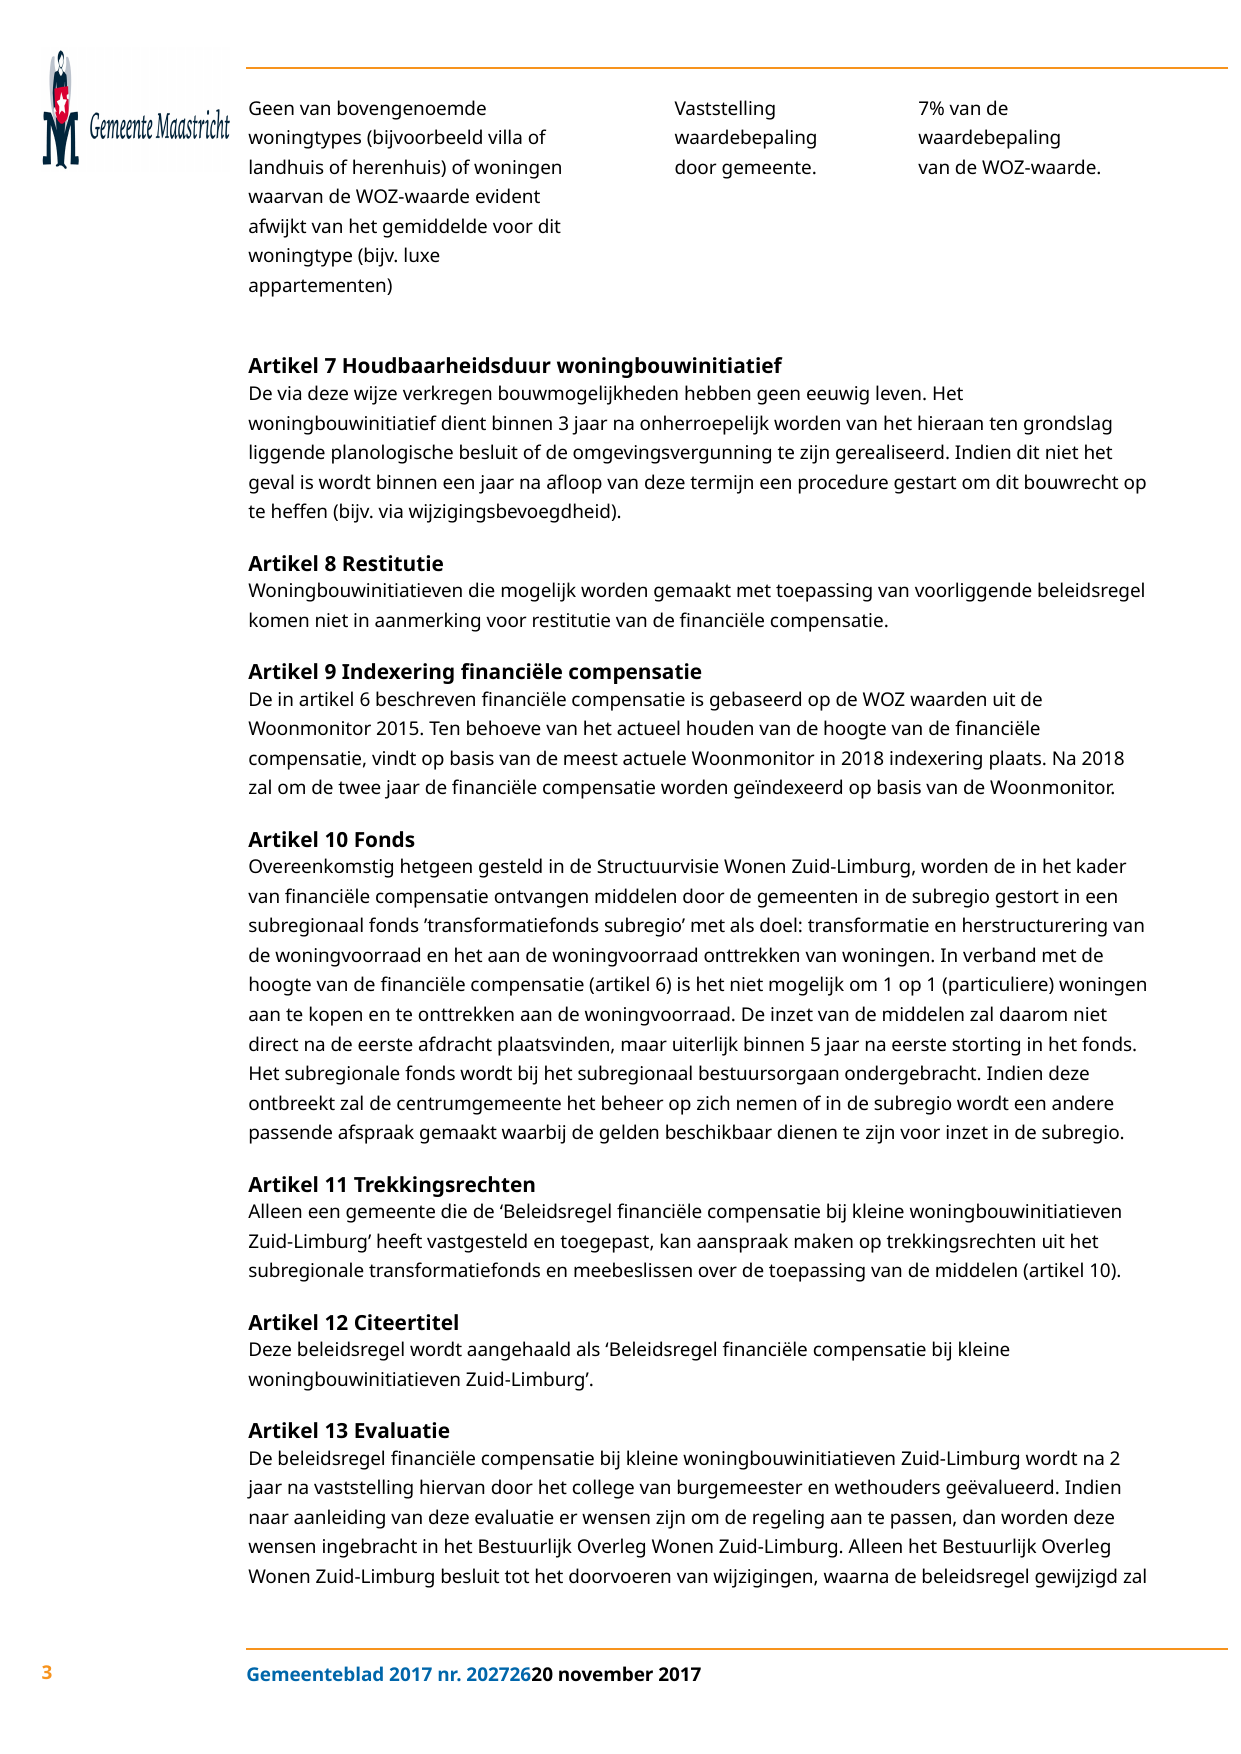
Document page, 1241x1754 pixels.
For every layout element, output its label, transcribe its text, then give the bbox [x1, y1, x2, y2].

text Artikel 8 Restitutie [248, 549, 1152, 577]
text De beleidsregel financiële compensatie bij kleine woningbouwinitiatieven Zuid-Limburg wordt na 2 jaar na vaststelling hiervan door het college van burgemeester en wethouders geëvalueerd. Indien naar aanleiding van deze evaluatie er wensen zijn om de regeling aan te passen, dan worden deze wensen ingebracht in het Bestuurlijk Overleg Wonen Zuid-Limburg. Alleen het Bestuurlijk Overleg Wonen Zuid-Limburg besluit tot het doorvoeren van wijzigingen, waarna de beleidsregel gewijzigd zal [248, 1445, 1152, 1589]
text Woningbouwinitiatieven die mogelijk worden gemaakt met toepassing van voorliggende beleidsregel komen niet in aanmerking voor restitutie van de financiële compensatie. [248, 577, 1152, 633]
text Overeenkomstig hetgeen gesteld in de Structuurvisie Wonen Zuid-Limburg, worden de in het kader van financiële compensatie ontvangen middelen door de gemeenten in de subregio gestort in een subregionaal fonds ’transformatiefonds subregio’ met als doel: transformatie en herstructurering van de woningvoorraad en het aan de woningvoorraad onttrekken van woningen. In verband met de hoogte van de financiële compensatie (artikel 6) is het niet mogelijk om 1 op 1 (particuliere) woningen aan te kopen en te onttrekken aan de woningvoorraad. De inzet van de middelen zal daarom niet direct na de eerste afdracht plaatsvinden, maar uiterlijk binnen 5 jaar na eerste storting in het fonds. [248, 853, 1152, 1057]
text Het subregionale fonds wordt bij het subregionaal bestuursorgaan ondergebracht. Indien deze ontbreekt zal de centrumgemeente het beheer op zich nemen of in de subregio wordt een andere passende afspraak gemaakt waarbij de gelden beschikbaar dienen te zijn voor inzet in de subregio. [248, 1060, 1152, 1145]
text Deze beleidsregel wordt aangehaald als ‘Beleidsregel financiële compensatie bij kleine woningbouwinitiatieven Zuid-Limburg’. [248, 1336, 1152, 1392]
picture [41, 47, 231, 172]
text Alleen een gemeente die de ‘Beleidsregel financiële compensatie bij kleine woningbouwinitiatieven Zuid-Limburg’ heeft vastgesteld en toegepast, kan aanspraak maken op trekkingsrechten uit het subregionale transformatiefonds en meebeslissen over de toepassing van de middelen (artikel 10). [248, 1198, 1152, 1283]
text De in artikel 6 beschreven financiële compensatie is gebaseerd op de WOZ waarden uit de Woonmonitor 2015. Ten behoeve van het actueel houden van de hoogte van de financiële compensatie, vindt op basis van de meest actuele Woonmonitor in 2018 indexering plaats. Na 2018 zal om de twee jaar de financiële compensatie worden geïndexeerd op basis van de Woonmonitor. [248, 686, 1152, 800]
table_cell Vaststelling waardebepaling door gemeente. [674, 95, 918, 298]
text Artikel 9 Indexering financiële compensatie [248, 657, 1152, 686]
table_cell Geen van bovengenoemde woningtypes (bijvoorbeeld villa of landhuis of herenhuis) of woningen waarvan de WOZ-waarde evident afwijkt van het gemiddelde voor dit woningtype (bijv. luxe appartementen) [248, 95, 674, 298]
text Artikel 10 Fonds [248, 825, 1152, 853]
table_cell 7% van de waardebepaling van de WOZ-waarde. [918, 95, 1152, 298]
text Artikel 12 Citeertitel [248, 1308, 1152, 1336]
text Artikel 7 Houdbaarheidsduur woningbouwinitiatief [248, 352, 1152, 380]
text Artikel 11 Trekkingsrechten [248, 1170, 1152, 1198]
text De via deze wijze verkregen bouwmogelijkheden hebben geen eeuwig leven. Het woningbouwinitiatief dient binnen 3 jaar na onherroepelijk worden van het hieraan ten grondslag liggende planologische besluit of de omgevingsvergunning te zijn gerealiseerd. Indien dit niet het geval is wordt binnen een jaar na afloop van deze termijn een procedure gestart om dit bouwrecht op te heffen (bijv. via wijzigingsbevoegdheid). [248, 380, 1152, 524]
text Artikel 13 Evaluatie [248, 1416, 1152, 1445]
